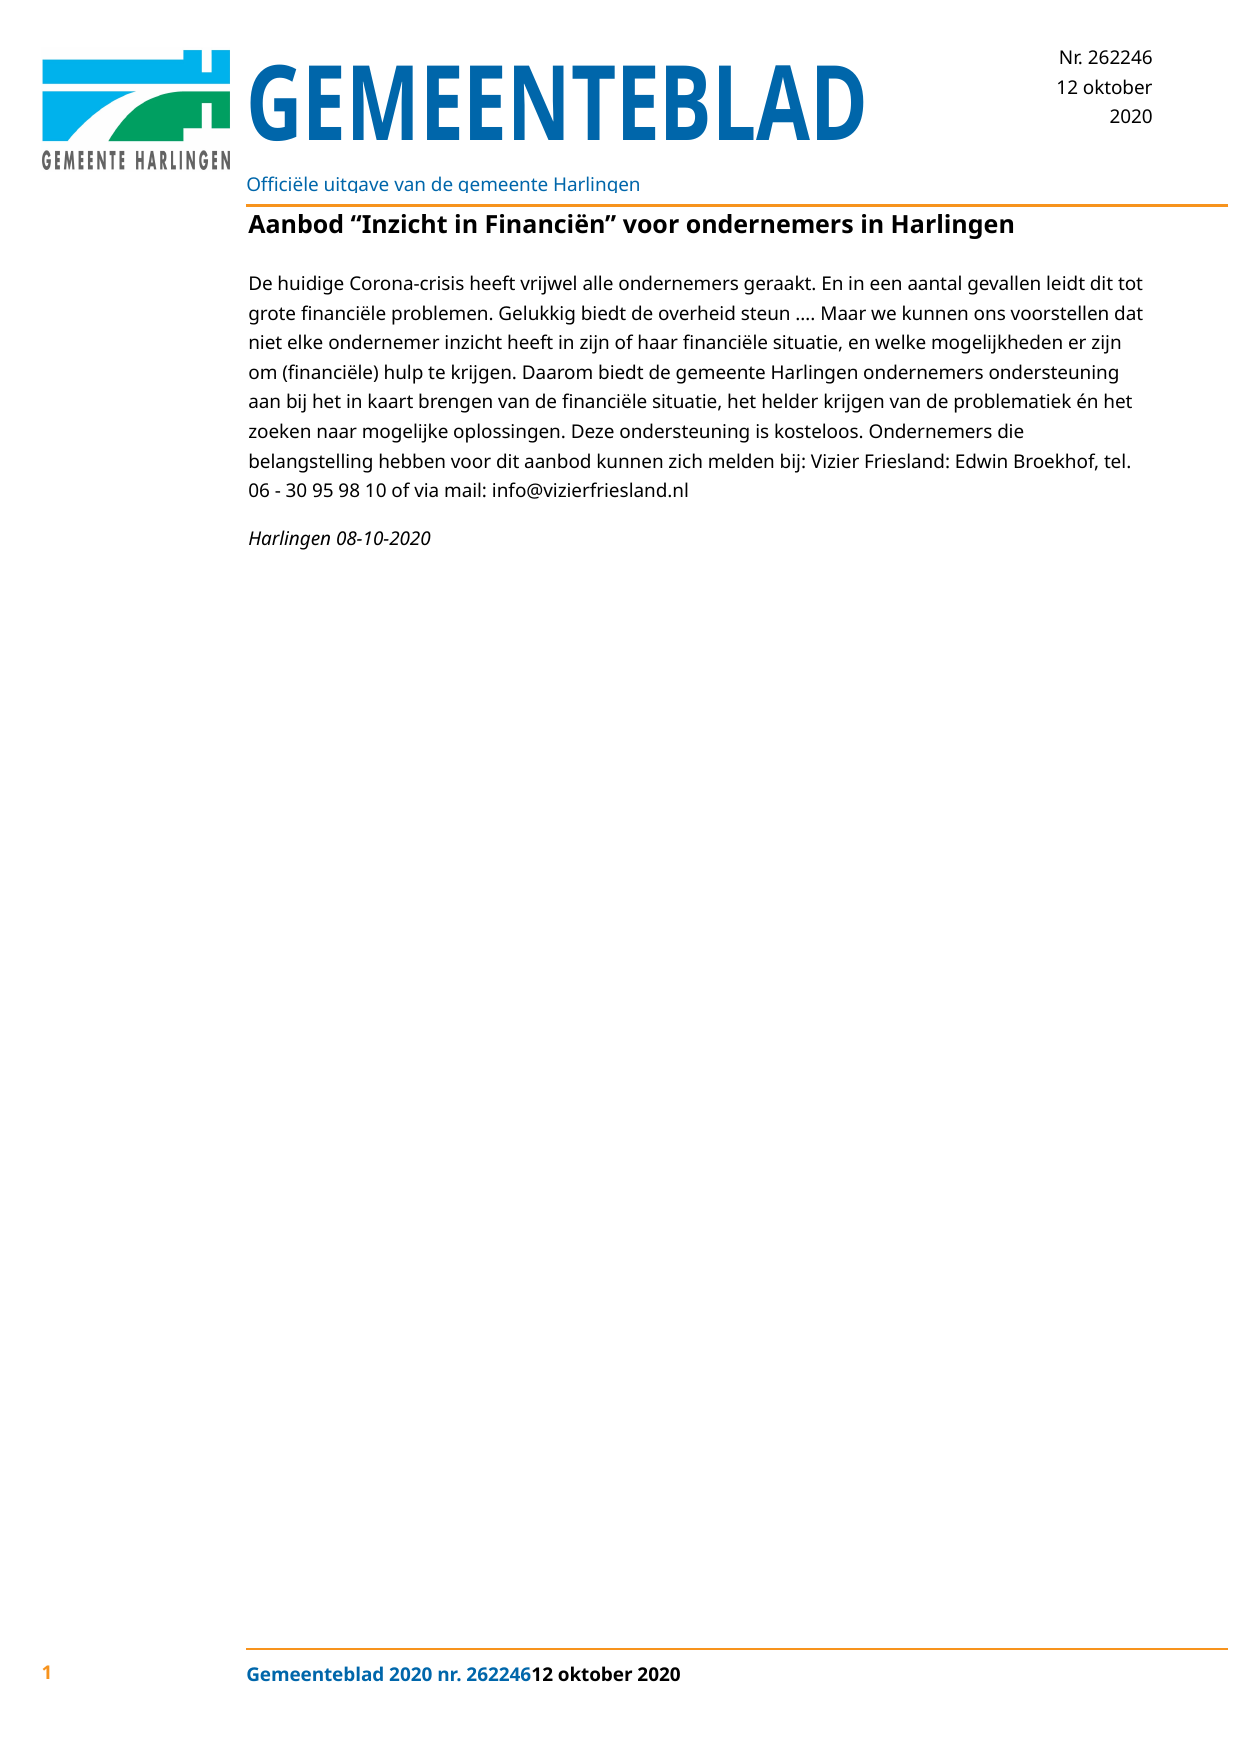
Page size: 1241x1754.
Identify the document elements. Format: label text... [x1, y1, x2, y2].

text Harlingen 08-10-2020 [248, 525, 1152, 551]
text Aanbod “Inzicht in Financiën” voor ondernemers in Harlingen [248, 207, 1152, 241]
picture [41, 47, 231, 172]
text De huidige Corona-crisis heeft vrijwel alle ondernemers geraakt. En in een aantal gevallen leidt dit tot grote financiële problemen. Gelukkig biedt de overheid steun …. Maar we kunnen ons voorstellen dat niet elke ondernemer inzicht heeft in zijn of haar financiële situatie, en welke mogelijkheden er zijn om (financiële) hulp te krijgen. Daarom biedt de gemeente Harlingen ondernemers ondersteuning aan bij het in kaart brengen van de financiële situatie, het helder krijgen van de problematiek én het zoeken naar mogelijke oplossingen. Deze ondersteuning is kosteloos. Ondernemers die belangstelling hebben voor dit aanbod kunnen zich melden bij: Vizier Friesland: Edwin Broekhof, tel. 06 - 30 95 98 10 of via mail: info@vizierfriesland.nl [248, 270, 1152, 503]
